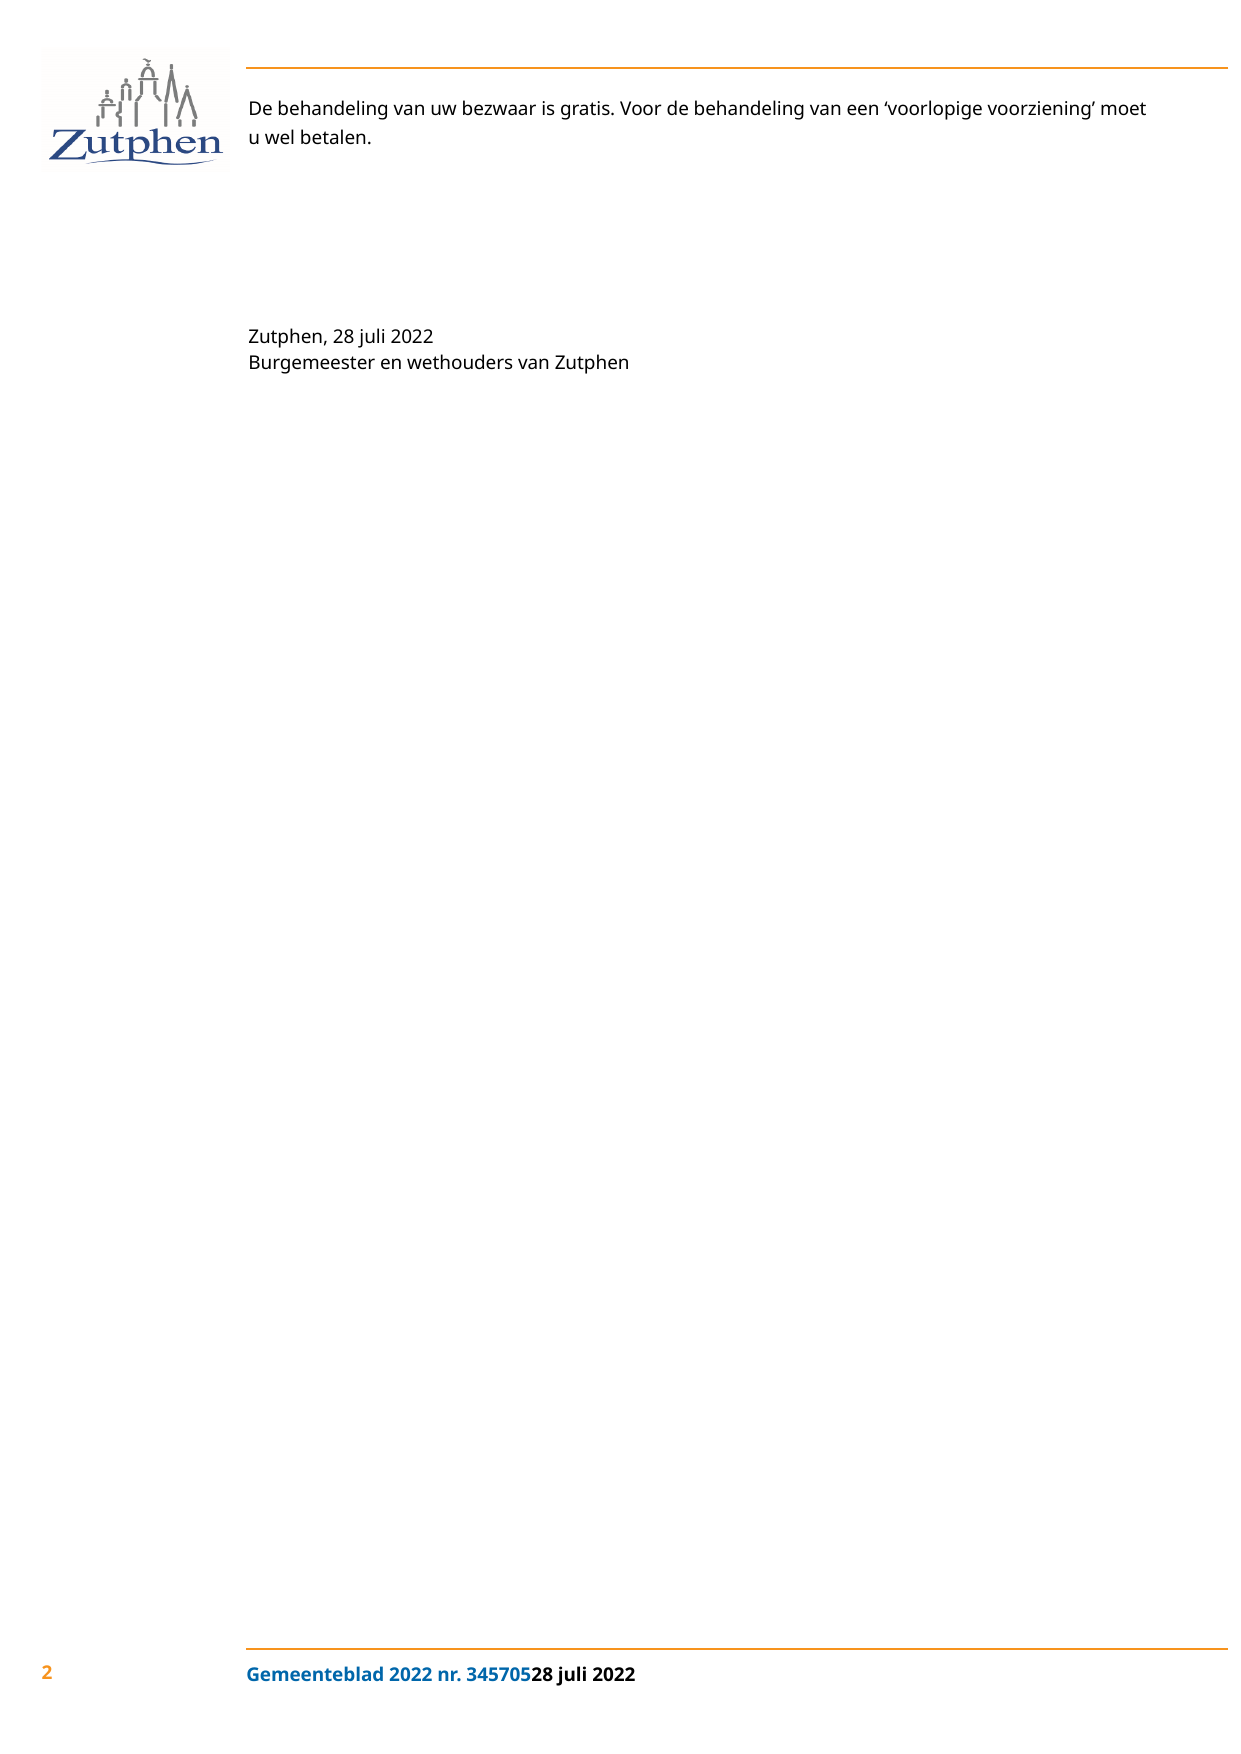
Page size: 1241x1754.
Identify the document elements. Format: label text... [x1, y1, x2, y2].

text Zutphen, 28 juli 2022 [248, 323, 1152, 349]
picture [41, 47, 231, 172]
text Burgemeester en wethouders van Zutphen [248, 349, 1152, 375]
text De behandeling van uw bezwaar is gratis. Voor de behandeling van een ‘voorlopige voorziening’ moet u wel betalen. [248, 95, 1152, 150]
